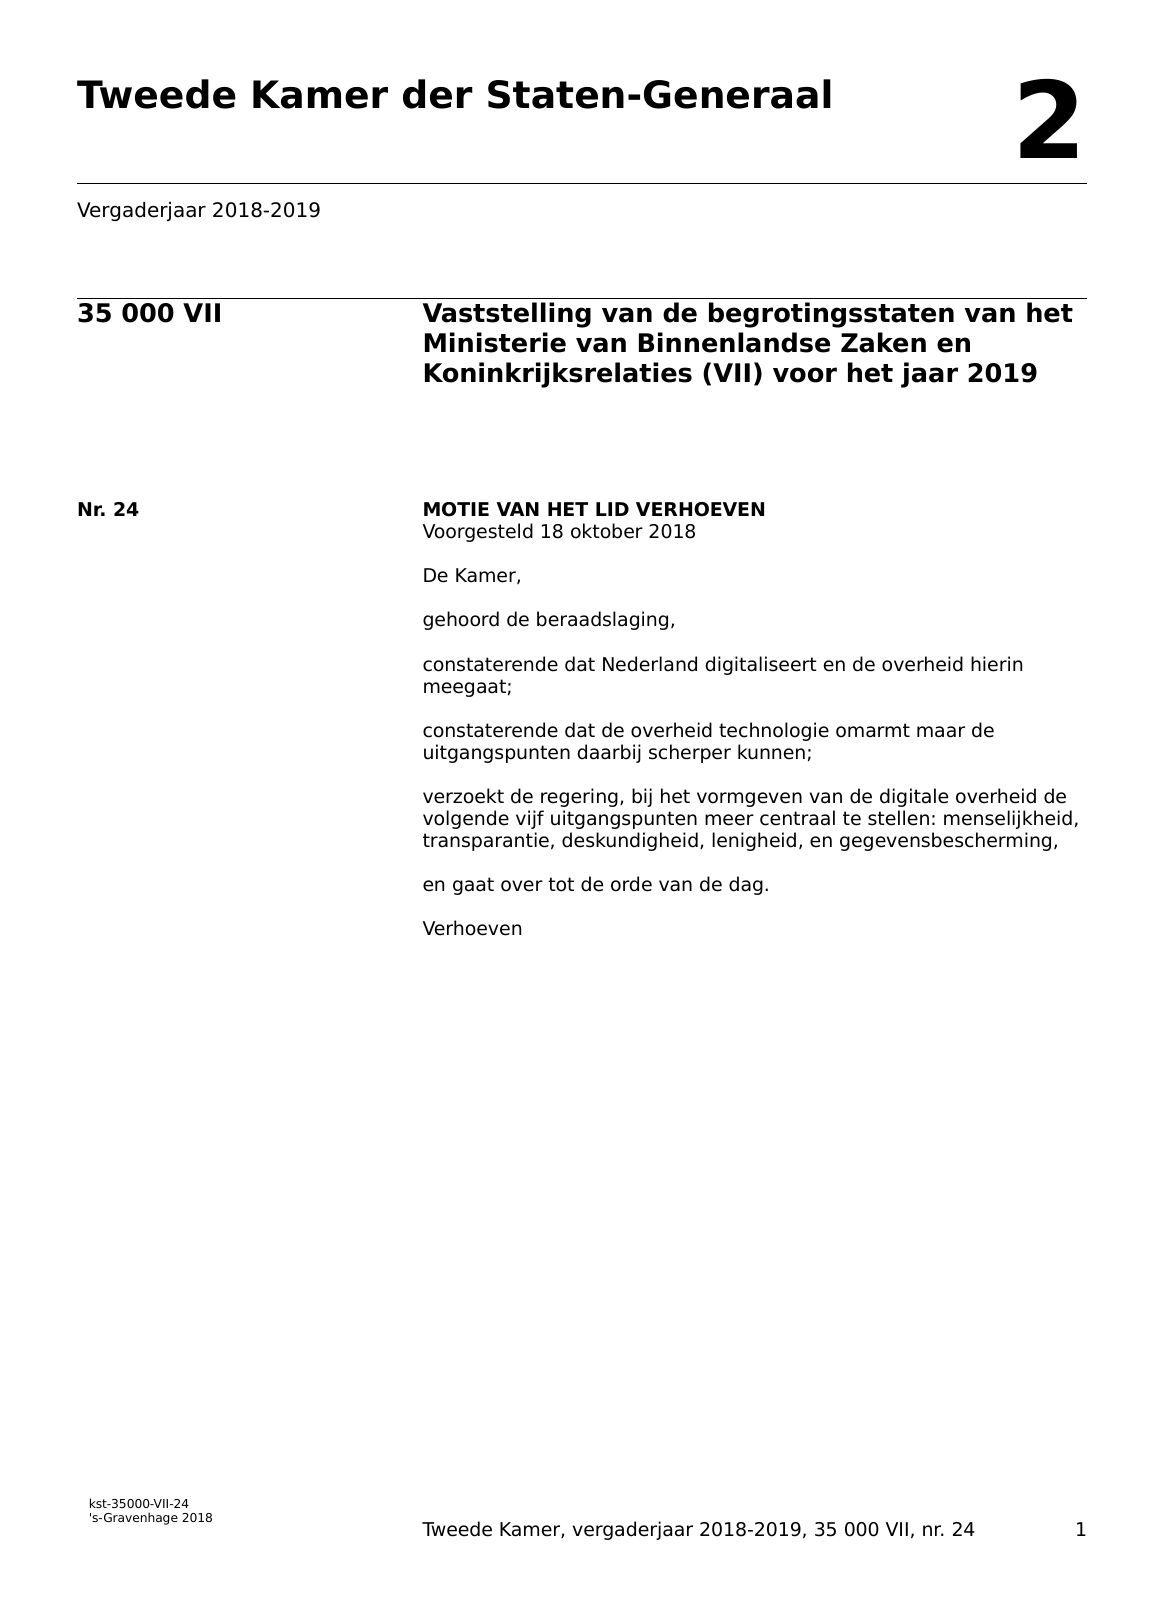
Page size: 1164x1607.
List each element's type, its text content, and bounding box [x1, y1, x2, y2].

text kst-35000-VII-24 [88, 1497, 323, 1511]
text 's-Gravenhage 2018 [88, 1511, 323, 1525]
table_header 2 [886, 59, 1087, 183]
text gehoord de beraadslaging, [422, 609, 1087, 631]
text Verhoeven [422, 918, 1087, 940]
text en gaat over tot de orde van de dag. [422, 874, 1087, 896]
text De Kamer, [422, 565, 1087, 587]
subtitle 35 000 VII Vaststelling van de begrotingsstaten van het Ministerie van Binnenlandse Zaken en Koninkrijksrelaties (VII) voor het jaar 2019 [77, 299, 1087, 388]
table_header Tweede Kamer der Staten-Generaal [77, 59, 886, 183]
subtitle Nr. 24 MOTIE VAN HET LID VERHOEVEN [77, 499, 1087, 521]
text verzoekt de regering, bij het vormgeven van de digitale overheid de volgende vijf uitgangspunten meer centraal te stellen: menselijkheid, transparantie, deskundigheid, lenigheid, en gegevensbescherming, [422, 786, 1087, 852]
table_cell Vergaderjaar 2018-2019 [77, 184, 1087, 298]
text Voorgesteld 18 oktober 2018 [422, 521, 1087, 543]
text constaterende dat Nederland digitaliseert en de overheid hierin meegaat; [422, 653, 1087, 697]
text constaterende dat de overheid technologie omarmt maar de uitgangspunten daarbij scherper kunnen; [422, 720, 1087, 764]
